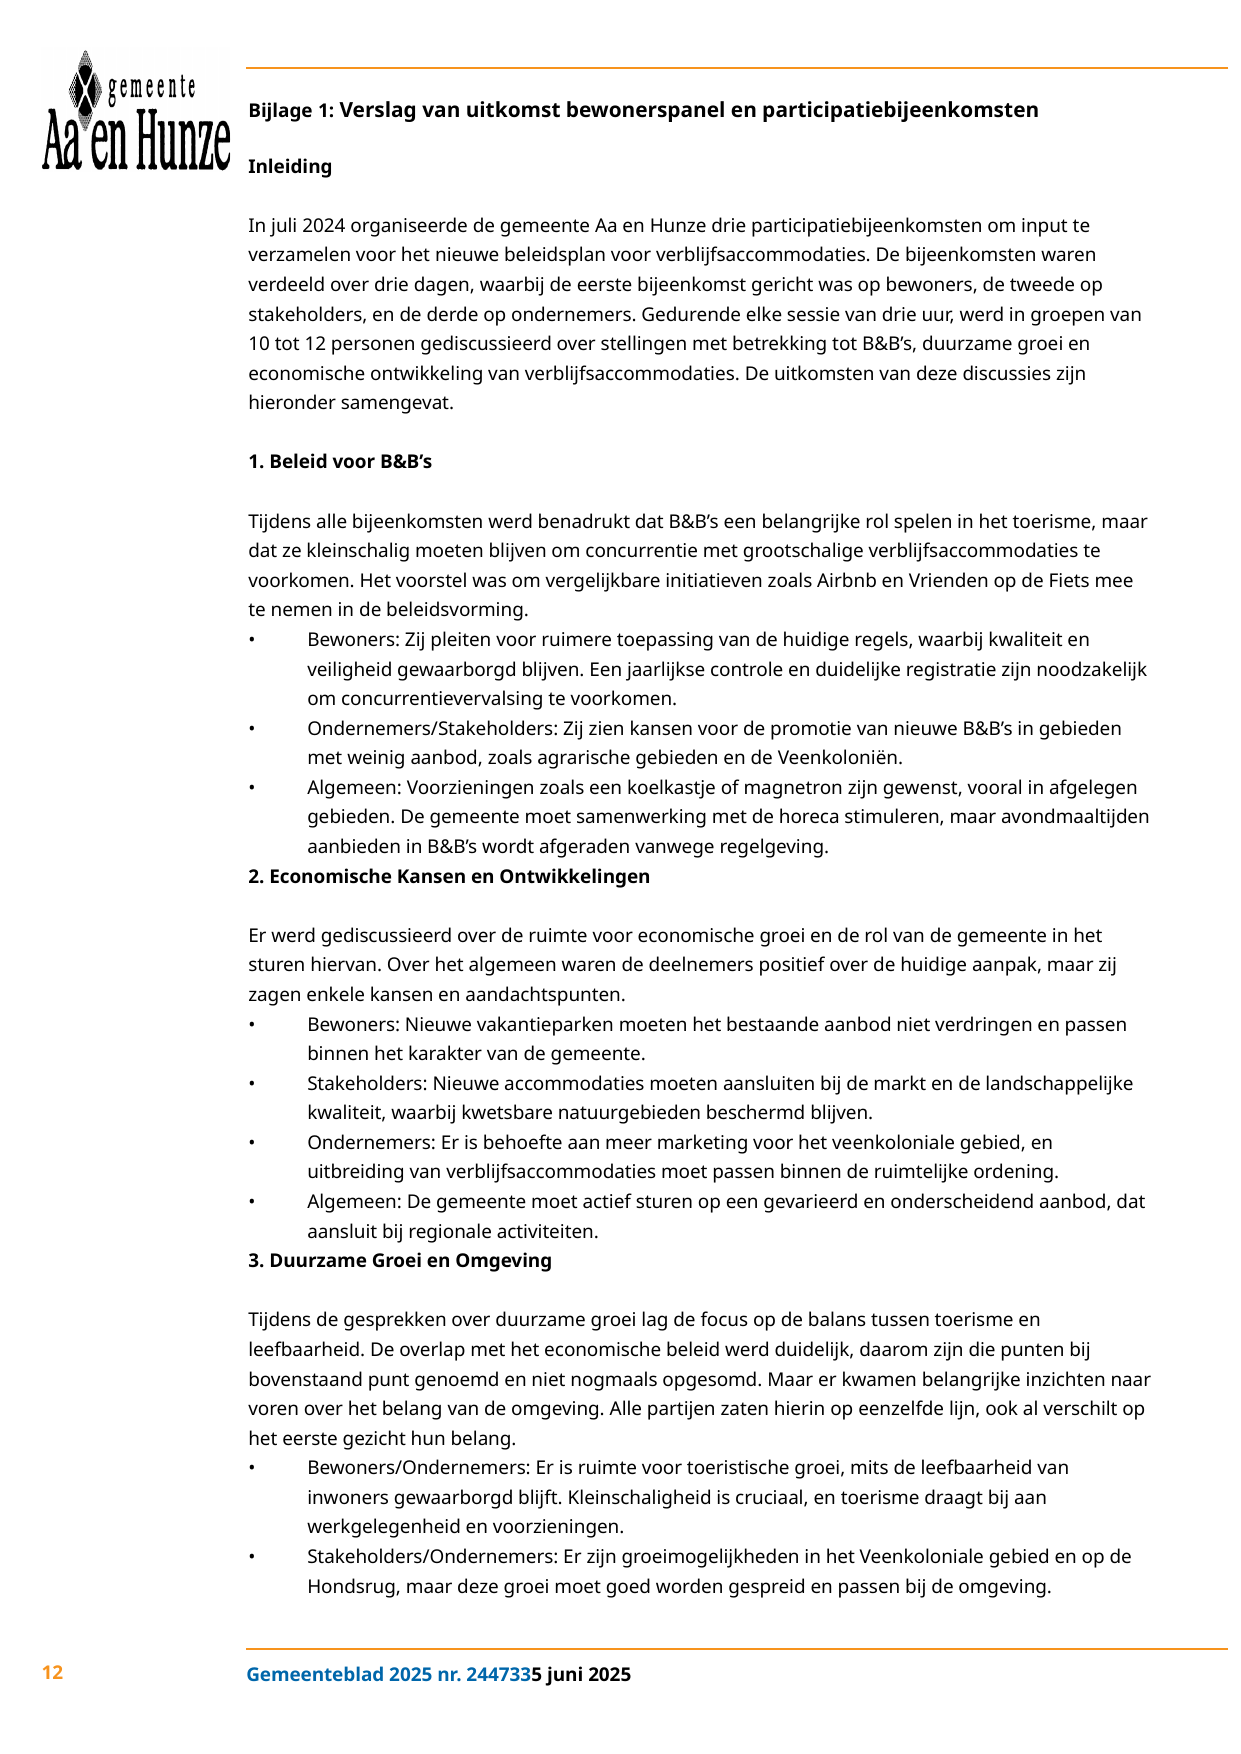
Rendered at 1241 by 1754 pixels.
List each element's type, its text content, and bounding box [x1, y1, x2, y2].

list Algemeen: Voorzieningen zoals een koelkastje of magnetron zijn gewenst, vooral in afgelegen gebieden. De gemeente moet samenwerking met de horeca stimuleren, maar avondmaaltijden aanbieden in B&B’s wordt afgeraden vanwege regelgeving. [248, 774, 1152, 859]
text 2. Economische Kansen en Ontwikkelingen [248, 863, 1152, 889]
text Er werd gediscussieerd over de ruimte voor economische groei en de rol van de gemeente in het sturen hiervan. Over het algemeen waren de deelnemers positief over de huidige aanpak, maar zij zagen enkele kansen en aandachtspunten. [248, 922, 1152, 1007]
picture [41, 47, 231, 172]
text In juli 2024 organiseerde de gemeente Aa en Hunze drie participatiebijeenkomsten om input te verzamelen voor het nieuwe beleidsplan voor verblijfsaccommodaties. De bijeenkomsten waren verdeeld over drie dagen, waarbij de eerste bijeenkomst gericht was op bewoners, de tweede op stakeholders, en de derde op ondernemers. Gedurende elke sessie van drie uur, werd in groepen van 10 tot 12 personen gediscussieerd over stellingen met betrekking tot B&B’s, duurzame groei en economische ontwikkeling van verblijfsaccommodaties. De uitkomsten van deze discussies zijn hieronder samengevat. [248, 212, 1152, 415]
list Bewoners/Ondernemers: Er is ruimte voor toeristische groei, mits de leefbaarheid van inwoners gewaarborgd blijft. Kleinschaligheid is cruciaal, en toerisme draagt bij aan werkgelegenheid en voorzieningen. [248, 1454, 1152, 1539]
list Stakeholders: Nieuwe accommodaties moeten aansluiten bij de markt en de landschappelijke kwaliteit, waarbij kwetsbare natuurgebieden beschermd blijven. [248, 1070, 1152, 1125]
list Ondernemers/Stakeholders: Zij zien kansen voor de promotie van nieuwe B&B’s in gebieden met weinig aanbod, zoals agrarische gebieden en de Veenkoloniën. [248, 715, 1152, 770]
list Algemeen: De gemeente moet actief sturen op een gevarieerd en onderscheidend aanbod, dat aansluit bij regionale activiteiten. [248, 1188, 1152, 1244]
text 1. Beleid voor B&B’s [248, 449, 1152, 474]
text Tijdens alle bijeenkomsten werd benadrukt dat B&B’s een belangrijke rol spelen in het toerisme, maar dat ze kleinschalig moeten blijven om concurrentie met grootschalige verblijfsaccommodaties te voorkomen. Het voorstel was om vergelijkbare initiatieven zoals Airbnb en Vrienden op de Fiets mee te nemen in de beleidsvorming. [248, 508, 1152, 622]
text Bijlage 1: Verslag van uitkomst bewonerspanel en participatiebijeenkomsten [248, 95, 1152, 123]
text Inleiding [248, 153, 1152, 179]
list Bewoners: Zij pleiten voor ruimere toepassing van de huidige regels, waarbij kwaliteit en veiligheid gewaarborgd blijven. Een jaarlijkse controle en duidelijke registratie zijn noodzakelijk om concurrentievervalsing te voorkomen. [248, 626, 1152, 711]
list Ondernemers: Er is behoefte aan meer marketing voor het veenkoloniale gebied, en uitbreiding van verblijfsaccommodaties moet passen binnen de ruimtelijke ordening. [248, 1129, 1152, 1184]
text 3. Duurzame Groei en Omgeving [248, 1247, 1152, 1273]
list Bewoners: Nieuwe vakantieparken moeten het bestaande aanbod niet verdringen en passen binnen het karakter van de gemeente. [248, 1011, 1152, 1066]
text Tijdens de gesprekken over duurzame groei lag de focus op de balans tussen toerisme en leefbaarheid. De overlap met het economische beleid werd duidelijk, daarom zijn die punten bij bovenstaand punt genoemd en niet nogmaals opgesomd. Maar er kwamen belangrijke inzichten naar voren over het belang van de omgeving. Alle partijen zaten hierin op eenzelfde lijn, ook al verschilt op het eerste gezicht hun belang. [248, 1307, 1152, 1451]
list Stakeholders/Ondernemers: Er zijn groeimogelijkheden in het Veenkoloniale gebied en op de Hondsrug, maar deze groei moet goed worden gespreid en passen bij de omgeving. [248, 1543, 1152, 1599]
